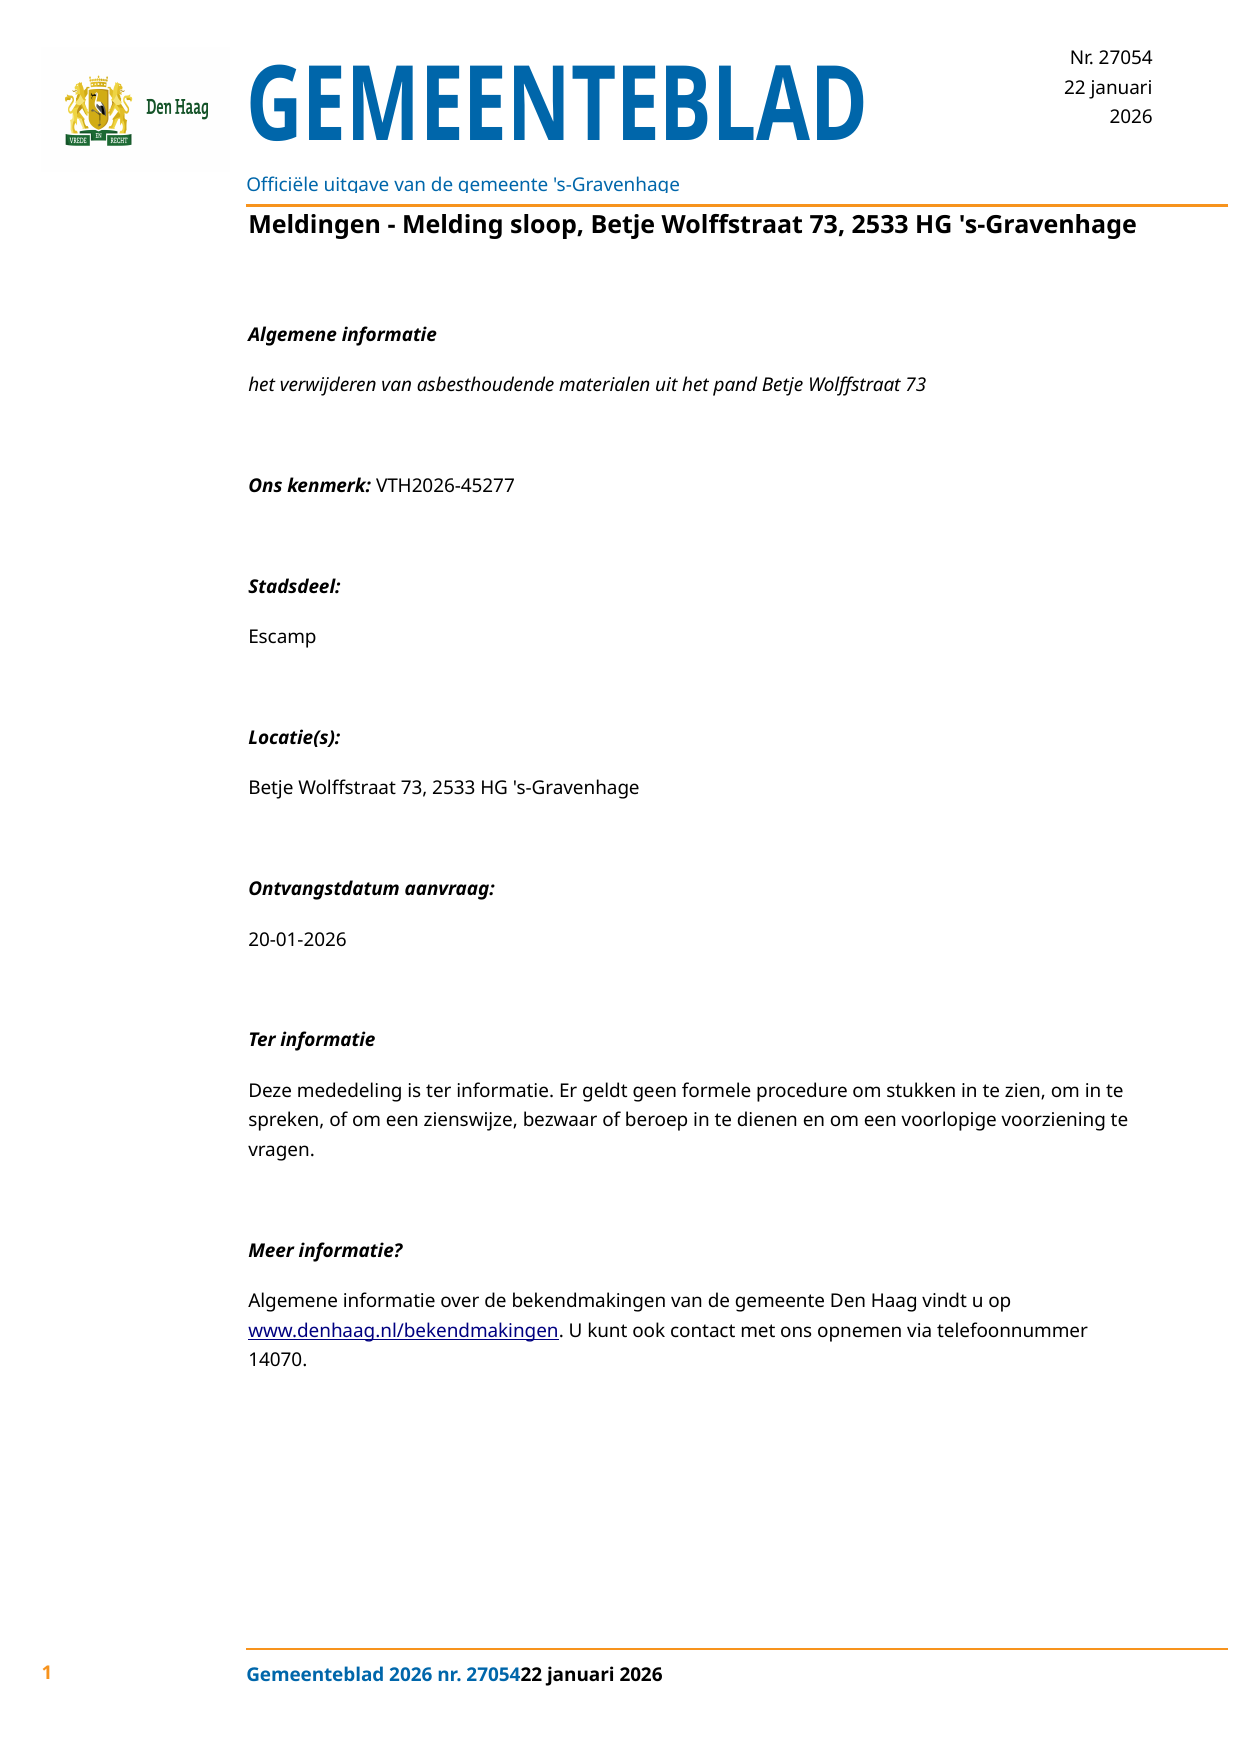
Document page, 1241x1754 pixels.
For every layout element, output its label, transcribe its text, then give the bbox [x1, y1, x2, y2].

text Stadsdeel: [248, 573, 1152, 598]
text Betje Wolffstraat 73, 2533 HG 's-Gravenhage [248, 774, 1152, 800]
text Meldingen - Melding sloop, Betje Wolffstraat 73, 2533 HG 's-Gravenhage [248, 207, 1152, 241]
text Ter informatie [248, 1027, 1152, 1052]
picture [41, 47, 231, 172]
text Locatie(s): [248, 724, 1152, 750]
text Ontvangstdatum aanvraag: [248, 875, 1152, 901]
text Escamp [248, 623, 1152, 649]
text het verwijderen van asbesthoudende materialen uit het pand Betje Wolffstraat 73 [248, 371, 1152, 397]
text Meer informatie? [248, 1237, 1152, 1263]
text Ons kenmerk: VTH2026-45277 [248, 472, 1152, 498]
text Algemene informatie [248, 321, 1152, 346]
text Deze mededeling is ter informatie. Er geldt geen formele procedure om stukken in te zien, om in te spreken, of om een zienswijze, bezwaar of beroep in te dienen en om een voorlopige voorziening te vragen. [248, 1077, 1152, 1162]
text 20-01-2026 [248, 926, 1152, 951]
text Algemene informatie over de bekendmakingen van de gemeente Den Haag vindt u op www.denhaag.nl/bekendmakingen. U kunt ook contact met ons opnemen via telefoonnummer 14070. [248, 1287, 1152, 1372]
